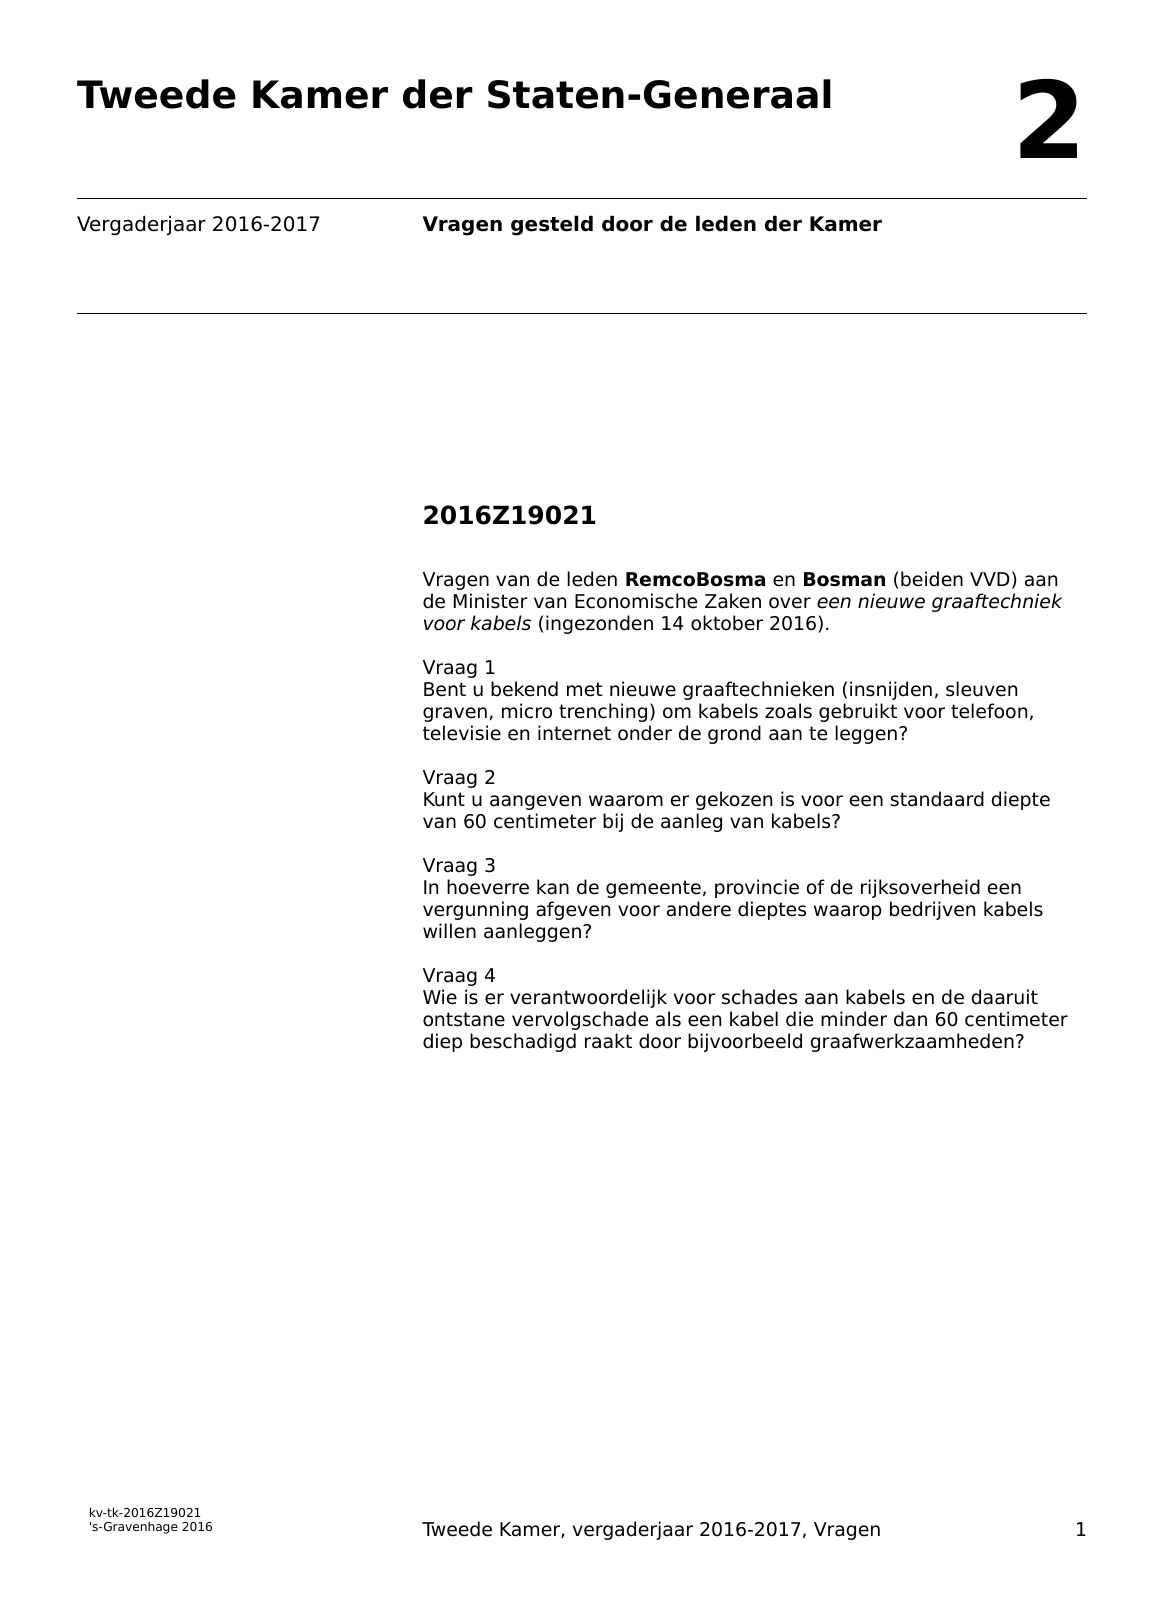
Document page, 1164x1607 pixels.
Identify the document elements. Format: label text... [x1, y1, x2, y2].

text In hoeverre kan de gemeente, provincie of de rijksoverheid een vergunning afgeven voor andere dieptes waarop bedrijven kabels willen aanleggen? [422, 877, 1087, 943]
text Vraag 1 [422, 657, 1087, 679]
table_cell Vragen gesteld door de leden der Kamer [422, 199, 1087, 313]
text Wie is er verantwoordelijk voor schades aan kabels en de daaruit ontstane vervolgschade als een kabel die minder dan 60 centimeter diep beschadigd raakt door bijvoorbeeld graafwerkzaamheden? [422, 987, 1087, 1053]
text Kunt u aangeven waarom er gekozen is voor een standaard diepte van 60 centimeter bij de aanleg van kabels? [422, 789, 1087, 833]
text 2016Z19021 [422, 501, 1087, 531]
text Vraag 4 [422, 965, 1087, 987]
text Vragen van de leden RemcoBosma en Bosman (beiden VVD) aan de Minister van Economische Zaken over een nieuwe graaftechniek voor kabels (ingezonden 14 oktober 2016). [422, 569, 1087, 635]
text Bent u bekend met nieuwe graaftechnieken (insnijden, sleuven graven, micro trenching) om kabels zoals gebruikt voor telefoon, televisie en internet onder de grond aan te leggen? [422, 679, 1087, 745]
table_header Tweede Kamer der Staten-Generaal [77, 59, 886, 198]
text Vraag 3 [422, 855, 1087, 877]
table_cell Vergaderjaar 2016-2017 [77, 199, 422, 313]
text 's-Gravenhage 2016 [88, 1520, 323, 1534]
text kv-tk-2016Z19021 [88, 1506, 323, 1520]
text Vraag 2 [422, 767, 1087, 789]
table_header 2 [886, 59, 1087, 198]
